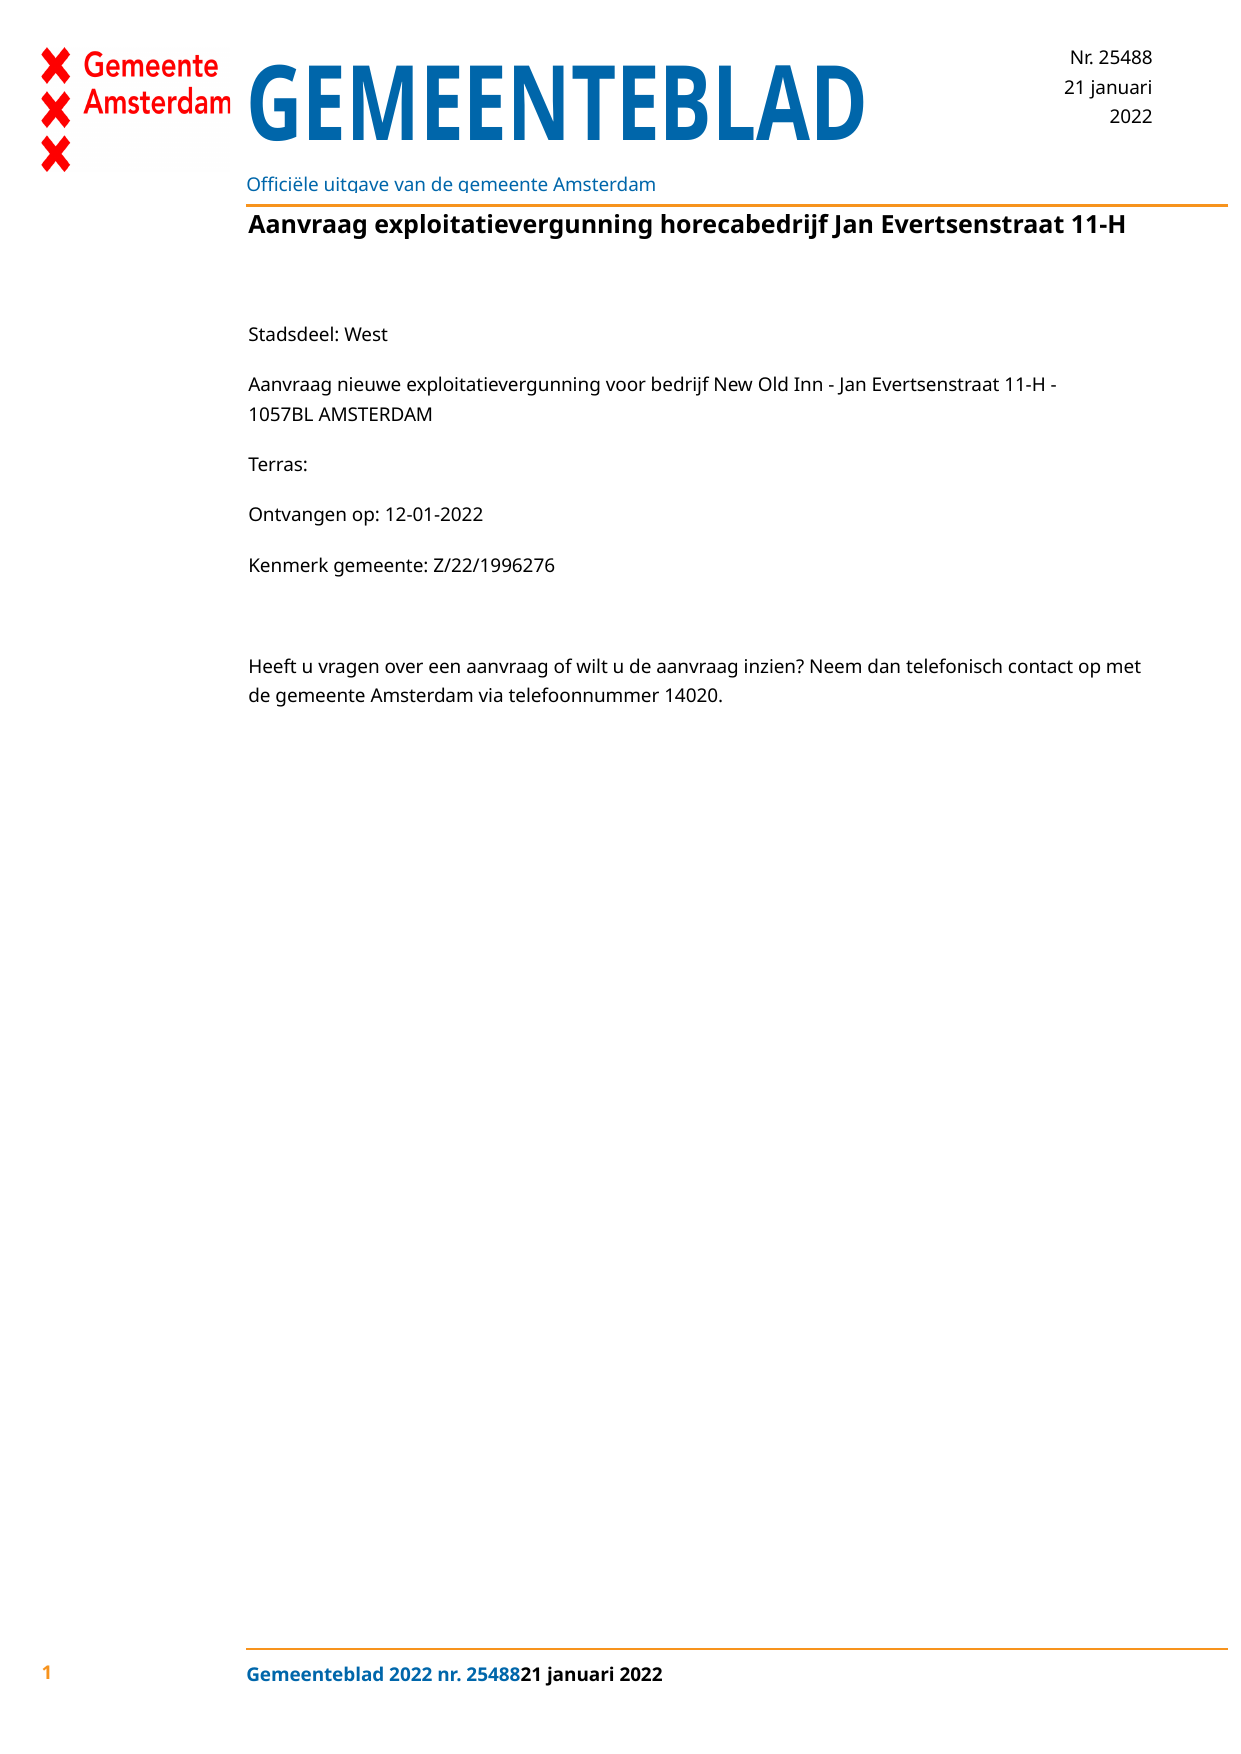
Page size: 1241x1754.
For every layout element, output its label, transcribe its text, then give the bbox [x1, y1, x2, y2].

text Ontvangen op: 12-01-2022 [248, 502, 1152, 527]
text Terras: [248, 451, 1152, 477]
text Stadsdeel: West [248, 321, 1152, 346]
text Heeft u vragen over een aanvraag of wilt u de aanvraag inzien? Neem dan telefonisch contact op met de gemeente Amsterdam via telefoonnummer 14020. [248, 653, 1152, 708]
picture [41, 47, 231, 172]
text Kenmerk gemeente: Z/22/1996276 [248, 552, 1152, 578]
text Aanvraag exploitatievergunning horecabedrijf Jan Evertsenstraat 11-H [248, 207, 1152, 241]
text Aanvraag nieuwe exploitatievergunning voor bedrijf New Old Inn - Jan Evertsenstraat 11-H - 1057BL AMSTERDAM [248, 371, 1152, 426]
